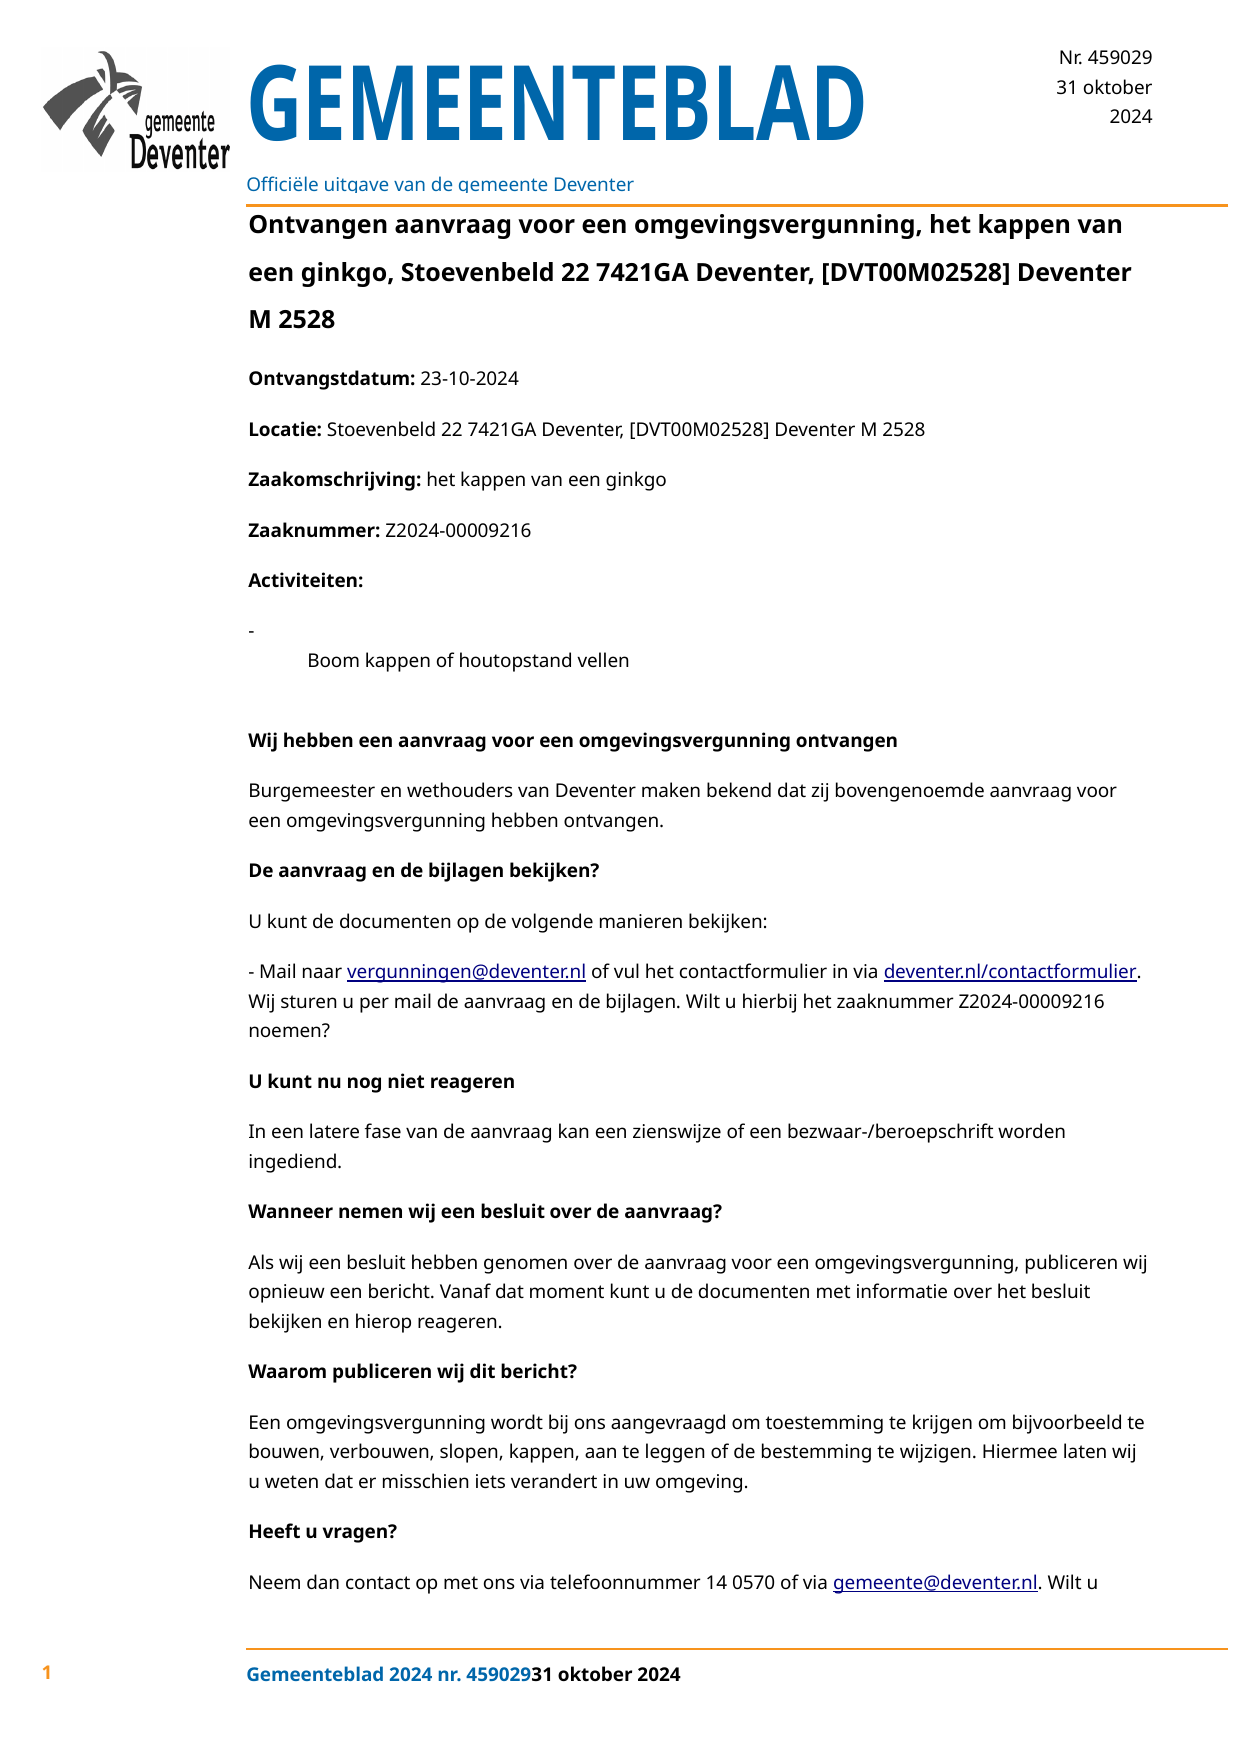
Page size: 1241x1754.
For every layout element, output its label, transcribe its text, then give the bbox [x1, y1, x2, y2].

text Wanneer nemen wij een besluit over de aanvraag? [248, 1198, 1152, 1224]
text Activiteiten: [248, 567, 1152, 593]
text De aanvraag en de bijlagen bekijken? [248, 858, 1152, 883]
text U kunt nu nog niet reageren [248, 1068, 1152, 1094]
text Zaaknummer: Z2024-00009216 [248, 517, 1152, 542]
text Ontvangen aanvraag voor een omgevingsvergunning, het kappen van een ginkgo, Stoevenbeld 22 7421GA Deventer, [DVT00M02528] Deventer M 2528 [248, 207, 1152, 336]
text Locatie: Stoevenbeld 22 7421GA Deventer, [DVT00M02528] Deventer M 2528 [248, 416, 1152, 442]
text Neem dan contact op met ons via telefoonnummer 14 0570 of via gemeente@deventer.nl. Wilt u [248, 1569, 1152, 1594]
text Wij hebben een aanvraag voor een omgevingsvergunning ontvangen [248, 727, 1152, 753]
text Als wij een besluit hebben genomen over de aanvraag voor een omgevingsvergunning, publiceren wij opnieuw een bericht. Vanaf dat moment kunt u de documenten met informatie over het besluit bekijken en hierop reageren. [248, 1249, 1152, 1334]
text - Mail naar vergunningen@deventer.nl of vul het contactformulier in via deventer.nl/contactformulier. Wij sturen u per mail de aanvraag en de bijlagen. Wilt u hierbij het zaaknummer Z2024-00009216 noemen? [248, 958, 1152, 1043]
list Boom kappen of houtopstand vellen [248, 647, 1152, 673]
text Zaakomschrijving: het kappen van een ginkgo [248, 466, 1152, 492]
text In een latere fase van de aanvraag kan een zienswijze of een bezwaar-/beroepschrift worden ingediend. [248, 1118, 1152, 1174]
text U kunt de documenten op de volgende manieren bekijken: [248, 908, 1152, 934]
text Waarom publiceren wij dit bericht? [248, 1358, 1152, 1384]
text Een omgevingsvergunning wordt bij ons aangevraagd om toestemming te krijgen om bijvoorbeeld te bouwen, verbouwen, slopen, kappen, aan te leggen of de bestemming te wijzigen. Hiermee laten wij u weten dat er misschien iets verandert in uw omgeving. [248, 1409, 1152, 1494]
text Ontvangstdatum: 23-10-2024 [248, 366, 1152, 391]
text Burgemeester en wethouders van Deventer maken bekend dat zij bovengenoemde aanvraag voor een omgevingsvergunning hebben ontvangen. [248, 778, 1152, 833]
picture [41, 47, 231, 172]
text Heeft u vragen? [248, 1518, 1152, 1544]
